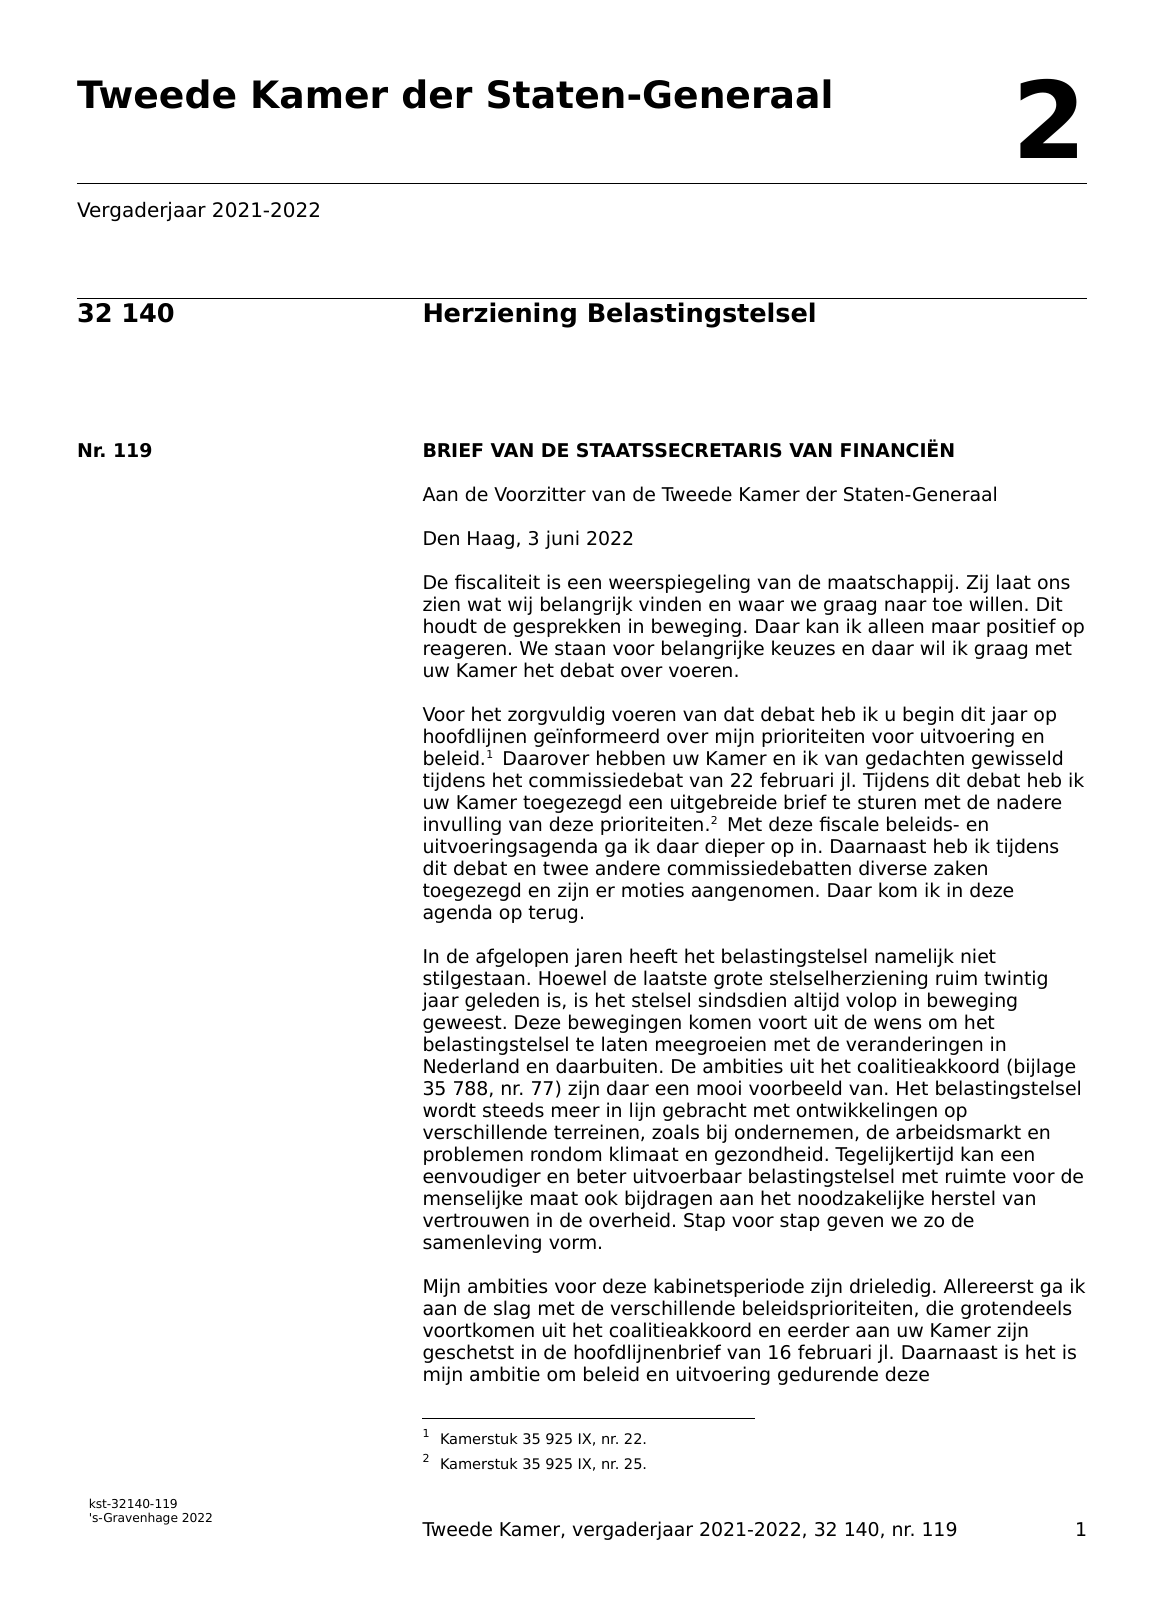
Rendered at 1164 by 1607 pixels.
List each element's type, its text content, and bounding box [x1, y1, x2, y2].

text 's-Gravenhage 2022 [88, 1511, 323, 1525]
text Voor het zorgvuldig voeren van dat debat heb ik u begin dit jaar op hoofdlijnen geïnformeerd over mijn prioriteiten voor uitvoering en beleid. Daarover hebben uw Kamer en ik van gedachten gewisseld tijdens het commissiedebat van 22 februari jl. Tijdens dit debat heb ik uw Kamer toegezegd een uitgebreide brief te sturen met de nadere invulling van deze prioriteiten. Met deze fiscale beleids- en uitvoeringsagenda ga ik daar dieper op in. Daarnaast heb ik tijdens dit debat en twee andere commissiedebatten diverse zaken toegezegd en zijn er moties aangenomen. Daar kom ik in deze agenda op terug. [422, 704, 1087, 924]
text Mijn ambities voor deze kabinetsperiode zijn drieledig. Allereerst ga ik aan de slag met de verschillende beleidsprioriteiten, die grotendeels voortkomen uit het coalitieakkoord en eerder aan uw Kamer zijn geschetst in de hoofdlijnenbrief van 16 februari jl. Daarnaast is het is mijn ambitie om beleid en uitvoering gedurende deze [422, 1276, 1087, 1386]
text kst-32140-119 [88, 1497, 323, 1511]
subtitle 32 140 Herziening Belastingstelsel [77, 299, 1087, 329]
text Kamerstuk 35 925 IX, nr. 22. [422, 1427, 1087, 1449]
table_header 2 [886, 59, 1087, 183]
subtitle Nr. 119 BRIEF VAN DE STAATSSECRETARIS VAN FINANCIËN [77, 440, 1087, 462]
table_header Tweede Kamer der Staten-Generaal [77, 59, 886, 183]
text In de afgelopen jaren heeft het belastingstelsel namelijk niet stilgestaan. Hoewel de laatste grote stelselherziening ruim twintig jaar geleden is, is het stelsel sindsdien altijd volop in beweging geweest. Deze bewegingen komen voort uit de wens om het belastingstelsel te laten meegroeien met de veranderingen in Nederland en daarbuiten. De ambities uit het coalitieakkoord (bijlage 35 788, nr. 77) zijn daar een mooi voorbeeld van. Het belastingstelsel wordt steeds meer in lijn gebracht met ontwikkelingen op verschillende terreinen, zoals bij ondernemen, de arbeidsmarkt en problemen rondom klimaat en gezondheid. Tegelijkertijd kan een eenvoudiger en beter uitvoerbaar belastingstelsel met ruimte voor de menselijke maat ook bijdragen aan het noodzakelijke herstel van vertrouwen in de overheid. Stap voor stap geven we zo de samenleving vorm. [422, 946, 1087, 1254]
table_cell Vergaderjaar 2021-2022 [77, 184, 1087, 298]
text Den Haag, 3 juni 2022 [422, 528, 1087, 550]
text Kamerstuk 35 925 IX, nr. 25. [422, 1452, 1087, 1474]
text De fiscaliteit is een weerspiegeling van de maatschappij. Zij laat ons zien wat wij belangrijk vinden en waar we graag naar toe willen. Dit houdt de gesprekken in beweging. Daar kan ik alleen maar positief op reageren. We staan voor belangrijke keuzes en daar wil ik graag met uw Kamer het debat over voeren. [422, 572, 1087, 682]
text Aan de Voorzitter van de Tweede Kamer der Staten-Generaal [422, 484, 1087, 506]
